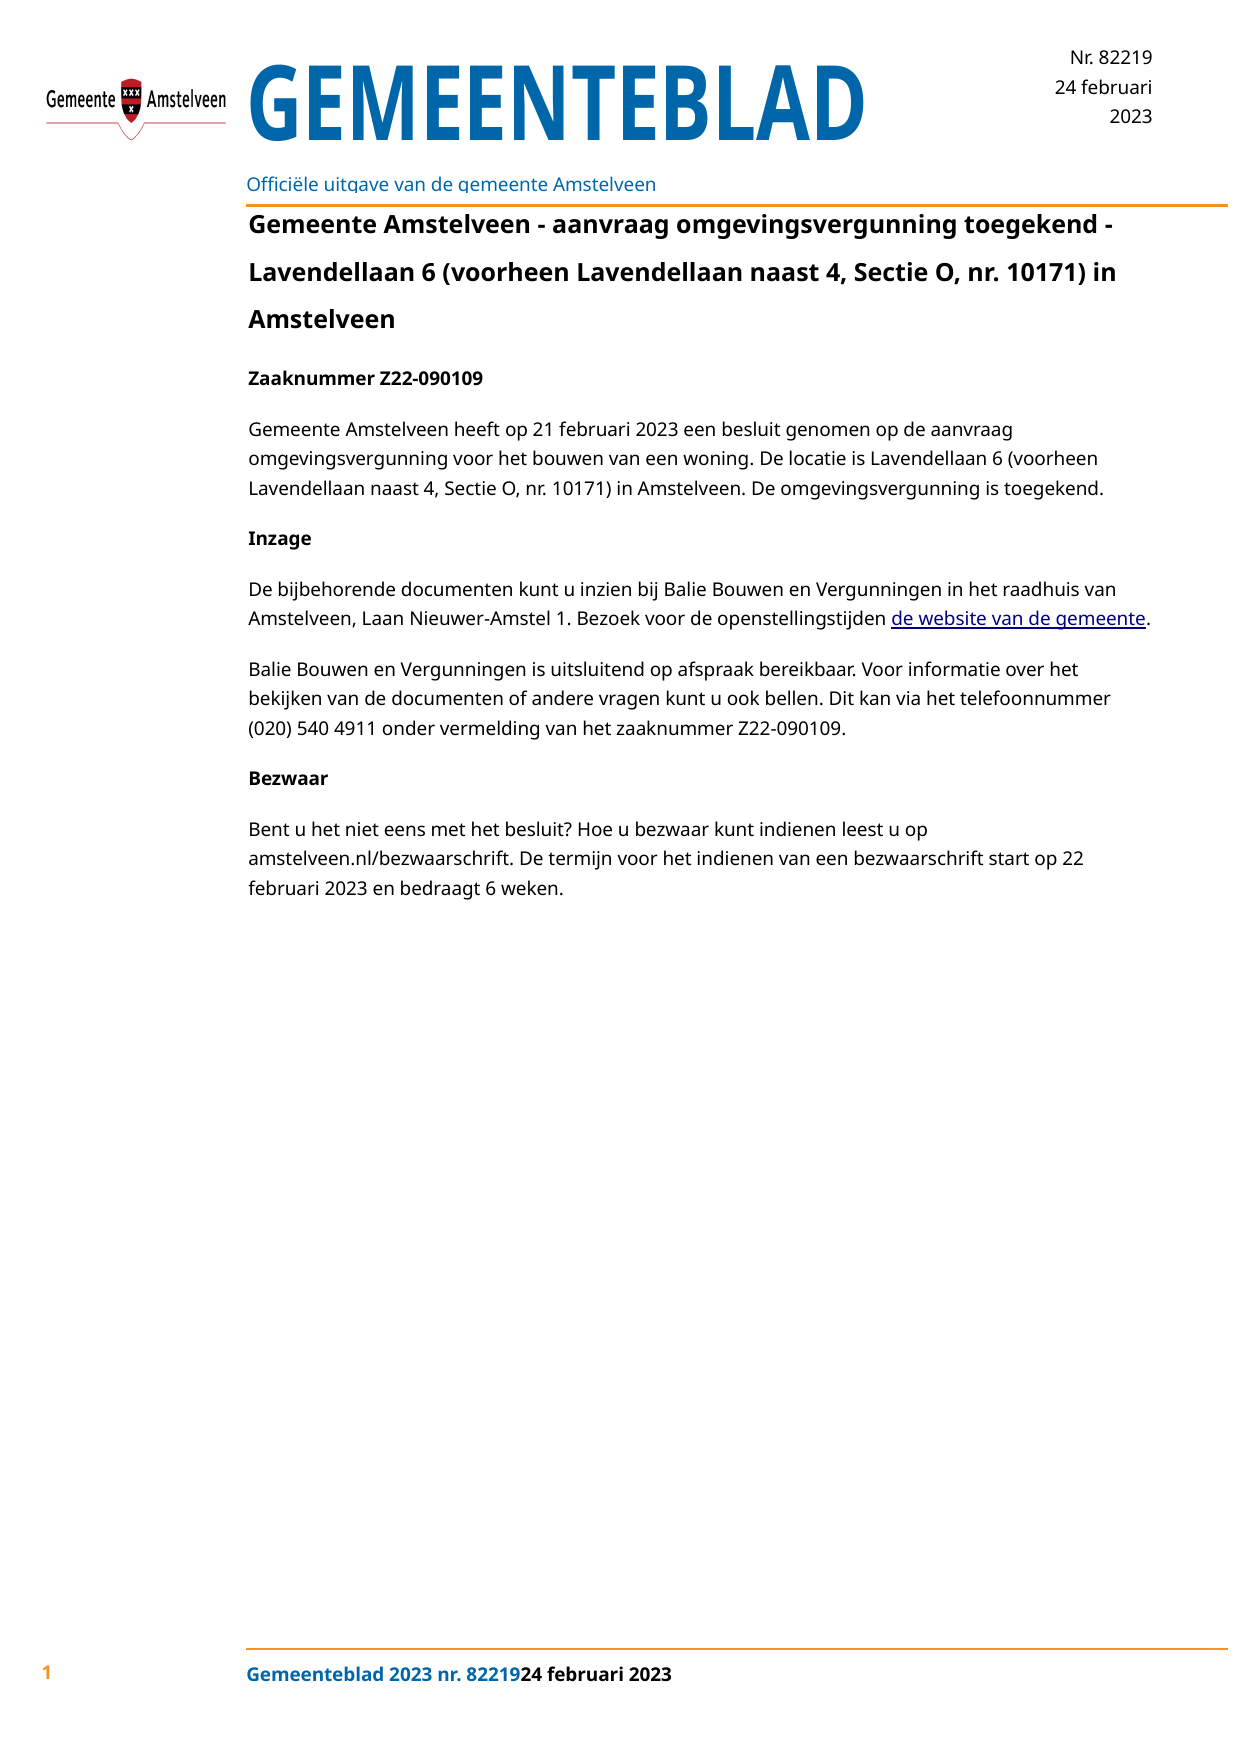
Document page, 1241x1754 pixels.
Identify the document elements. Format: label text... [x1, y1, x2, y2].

text Inzage [248, 526, 1152, 551]
text Balie Bouwen en Vergunningen is uitsluitend op afspraak bereikbaar. Voor informatie over het bekijken van de documenten of andere vragen kunt u ook bellen. Dit kan via het telefoonnummer (020) 540 4911 onder vermelding van het zaaknummer Z22-090109. [248, 656, 1152, 741]
text Bezwaar [248, 766, 1152, 791]
text Gemeente Amstelveen heeft op 21 februari 2023 een besluit genomen op de aanvraag omgevingsvergunning voor het bouwen van een woning. De locatie is Lavendellaan 6 (voorheen Lavendellaan naast 4, Sectie O, nr. 10171) in Amstelveen. De omgevingsvergunning is toegekend. [248, 416, 1152, 501]
text Gemeente Amstelveen - aanvraag omgevingsvergunning toegekend - Lavendellaan 6 (voorheen Lavendellaan naast 4, Sectie O, nr. 10171) in Amstelveen [248, 207, 1152, 336]
text De bijbehorende documenten kunt u inzien bij Balie Bouwen en Vergunningen in het raadhuis van Amstelveen, Laan Nieuwer-Amstel 1. Bezoek voor de openstellingstijden de website van de gemeente. [248, 576, 1152, 631]
text Bent u het niet eens met het besluit? Hoe u bezwaar kunt indienen leest u op amstelveen.nl/bezwaarschrift. De termijn voor het indienen van een bezwaarschrift start op 22 februari 2023 en bedraagt 6 weken. [248, 816, 1152, 901]
text Zaaknummer Z22-090109 [248, 366, 1152, 391]
picture [41, 47, 231, 172]
